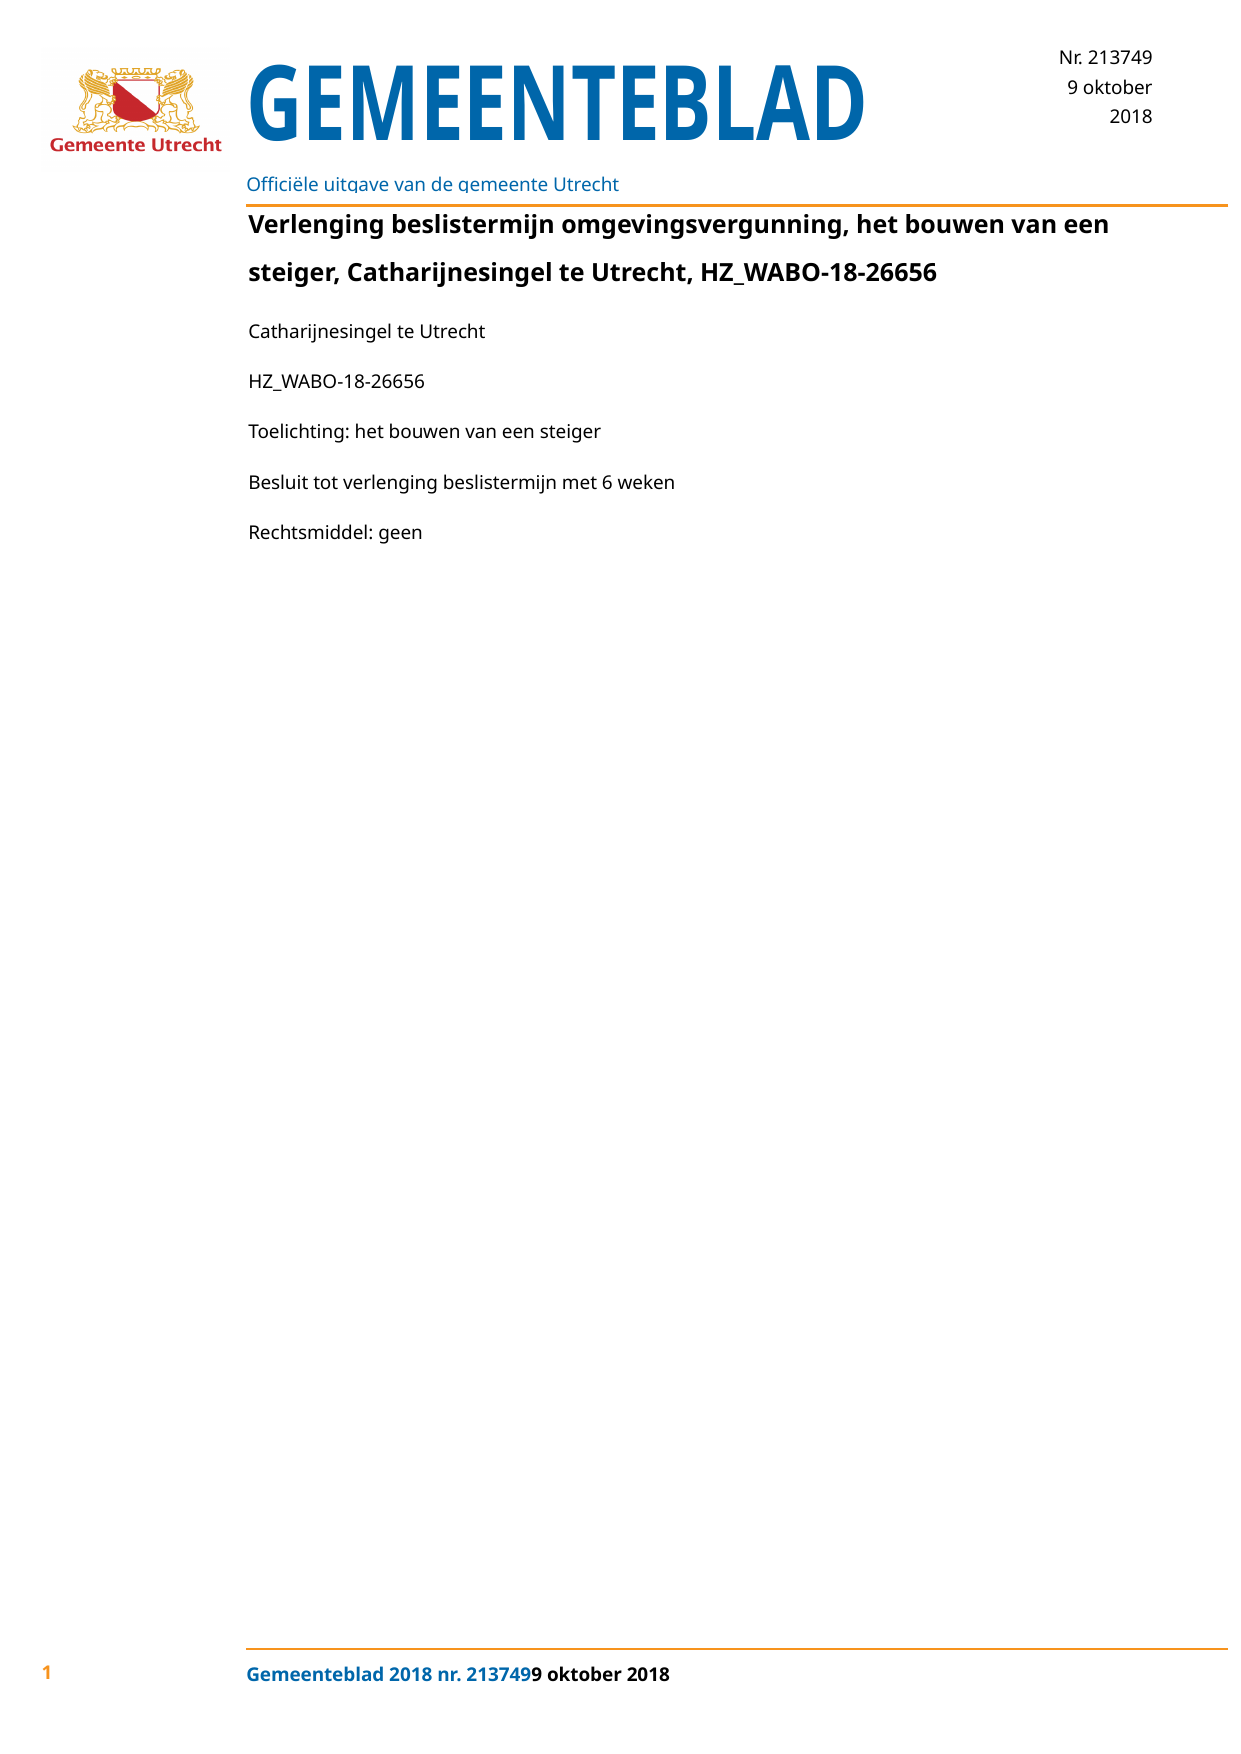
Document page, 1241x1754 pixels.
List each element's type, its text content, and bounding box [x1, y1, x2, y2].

text Verlenging beslistermijn omgevingsvergunning, het bouwen van een steiger, Catharijnesingel te Utrecht, HZ_WABO-18-26656 [248, 207, 1152, 288]
text HZ_WABO-18-26656 [248, 368, 1152, 394]
text Toelichting: het bouwen van een steiger [248, 419, 1152, 444]
text Besluit tot verlenging beslistermijn met 6 weken [248, 469, 1152, 495]
text Rechtsmiddel: geen [248, 519, 1152, 545]
picture [41, 47, 231, 172]
text Catharijnesingel te Utrecht [248, 318, 1152, 344]
